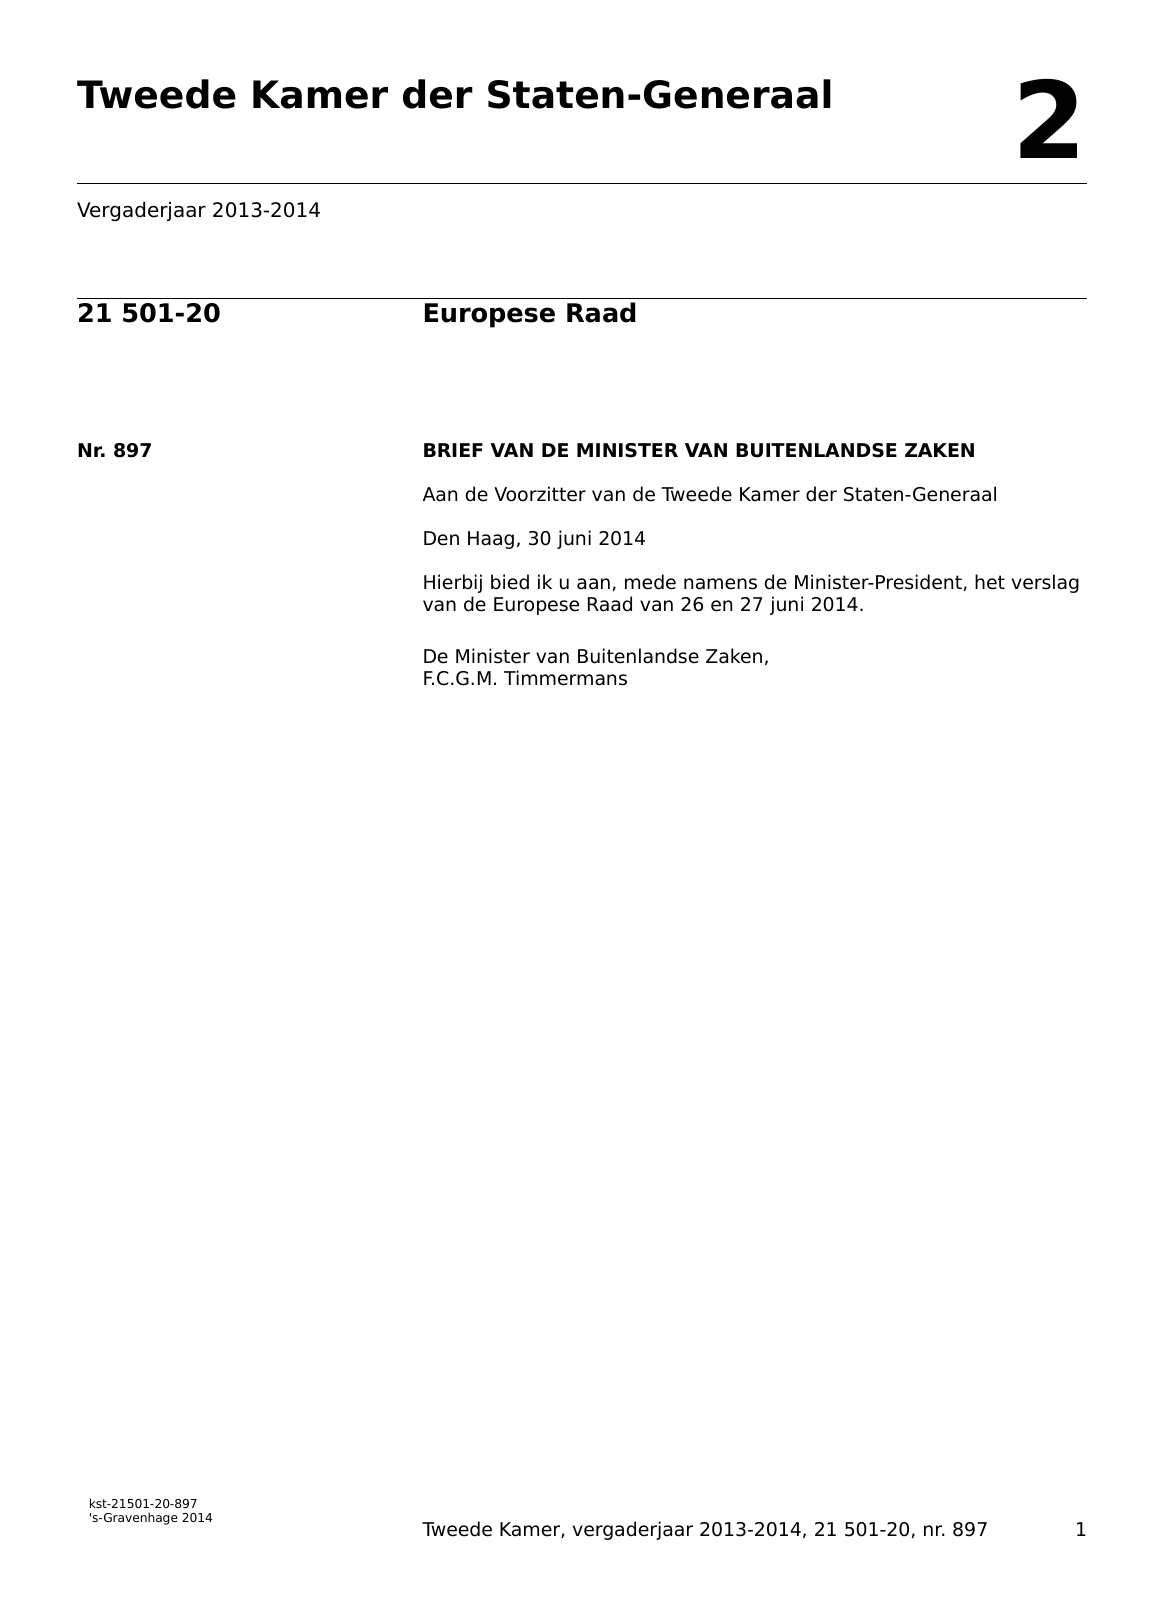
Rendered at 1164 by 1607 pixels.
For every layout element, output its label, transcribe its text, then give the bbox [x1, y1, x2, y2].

text Aan de Voorzitter van de Tweede Kamer der Staten-Generaal [422, 484, 1087, 506]
text kst-21501-20-897 [88, 1497, 323, 1511]
text 's-Gravenhage 2014 [88, 1511, 323, 1525]
text Hierbij bied ik u aan, mede namens de Minister-President, het verslag van de Europese Raad van 26 en 27 juni 2014. [422, 572, 1087, 616]
subtitle 21 501-20 Europese Raad [77, 299, 1087, 329]
text De Minister van Buitenlandse Zaken, F.C.G.M. Timmermans [422, 646, 1087, 690]
table_header Tweede Kamer der Staten-Generaal [77, 59, 886, 183]
subtitle Nr. 897 BRIEF VAN DE MINISTER VAN BUITENLANDSE ZAKEN [77, 440, 1087, 462]
table_header 2 [886, 59, 1087, 183]
text Den Haag, 30 juni 2014 [422, 528, 1087, 550]
table_cell Vergaderjaar 2013-2014 [77, 184, 1087, 298]
